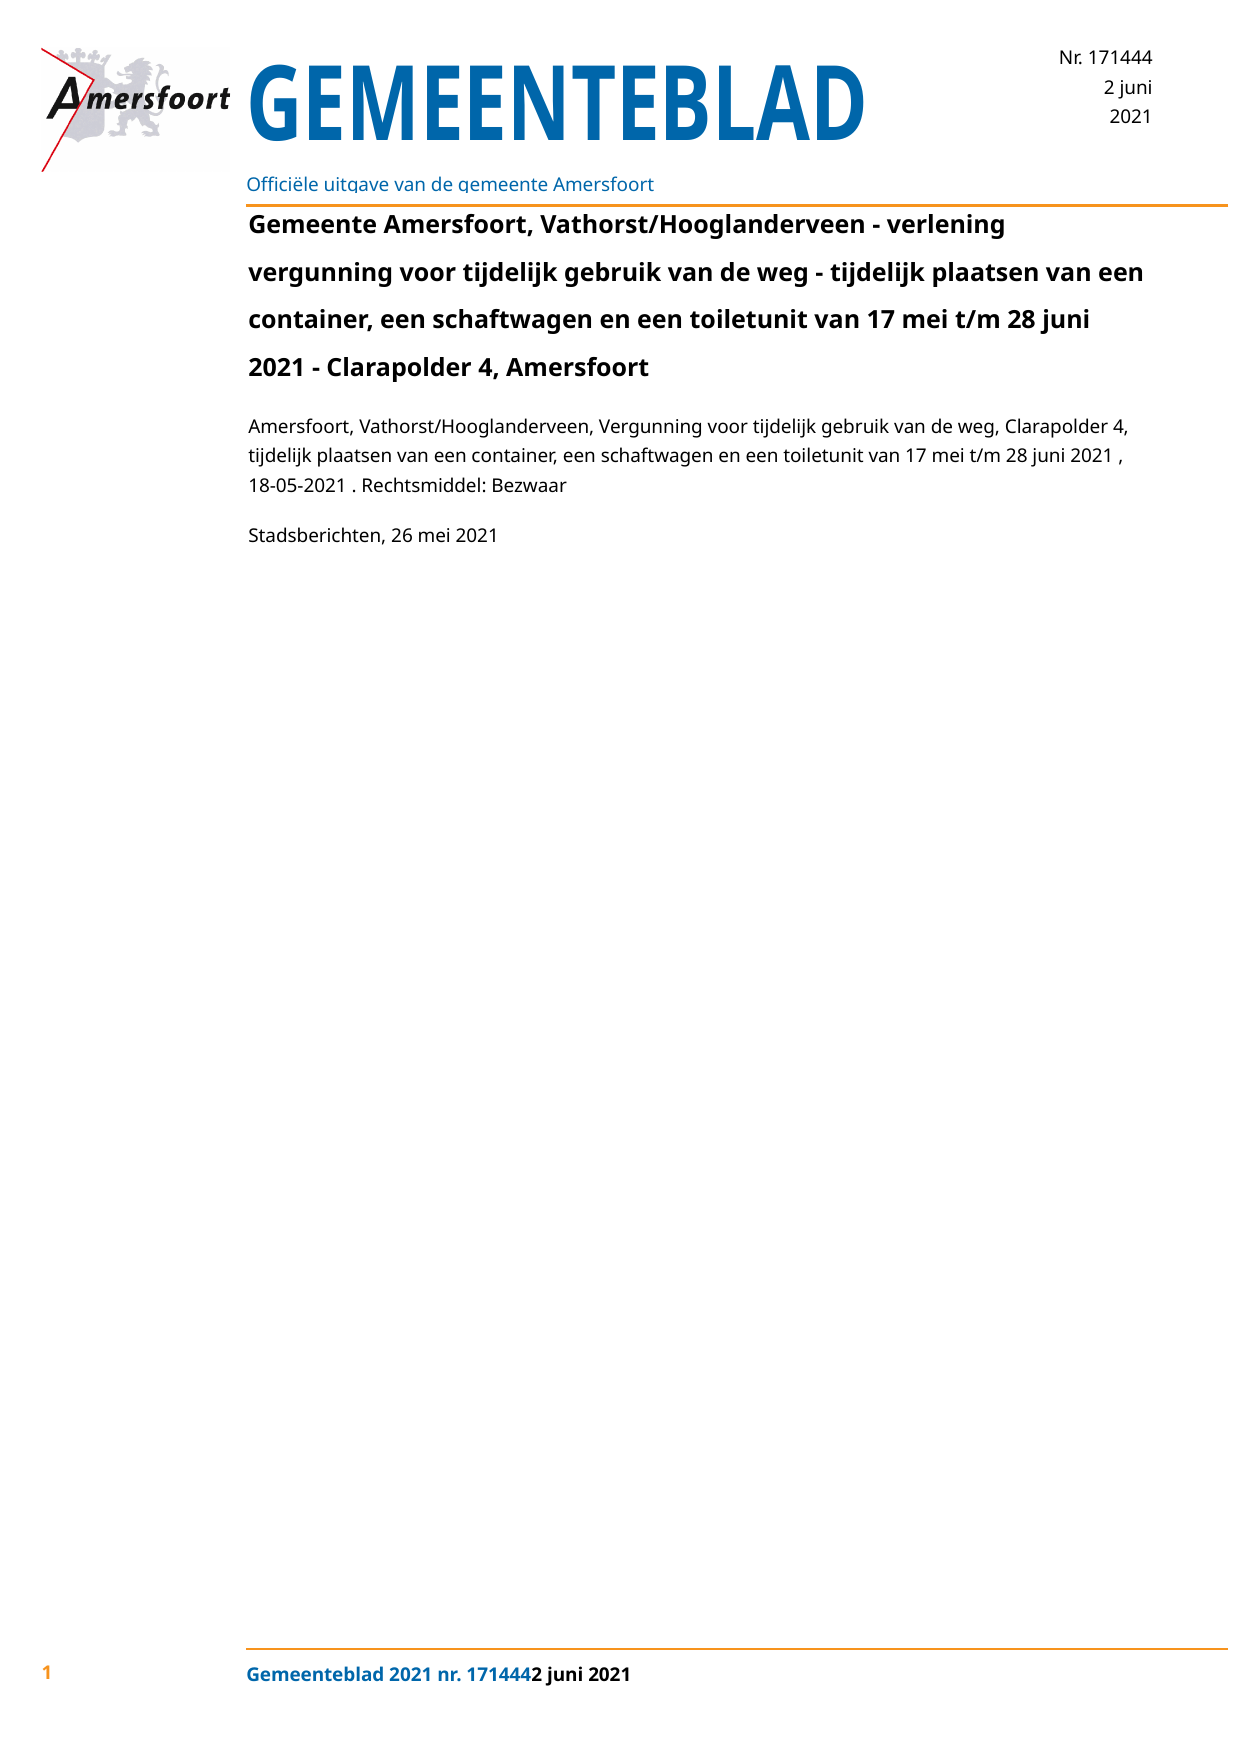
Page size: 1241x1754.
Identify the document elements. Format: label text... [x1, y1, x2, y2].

picture [41, 47, 231, 172]
text Stadsberichten, 26 mei 2021 [248, 523, 1152, 548]
text Amersfoort, Vathorst/Hooglanderveen, Vergunning voor tijdelijk gebruik van de weg, Clarapolder 4, tijdelijk plaatsen van een container, een schaftwagen en een toiletunit van 17 mei t/m 28 juni 2021 , 18-05-2021 . Rechtsmiddel: Bezwaar [248, 413, 1152, 498]
text Gemeente Amersfoort, Vathorst/Hooglanderveen - verlening vergunning voor tijdelijk gebruik van de weg - tijdelijk plaatsen van een container, een schaftwagen en een toiletunit van 17 mei t/m 28 juni 2021 - Clarapolder 4, Amersfoort [248, 207, 1152, 384]
